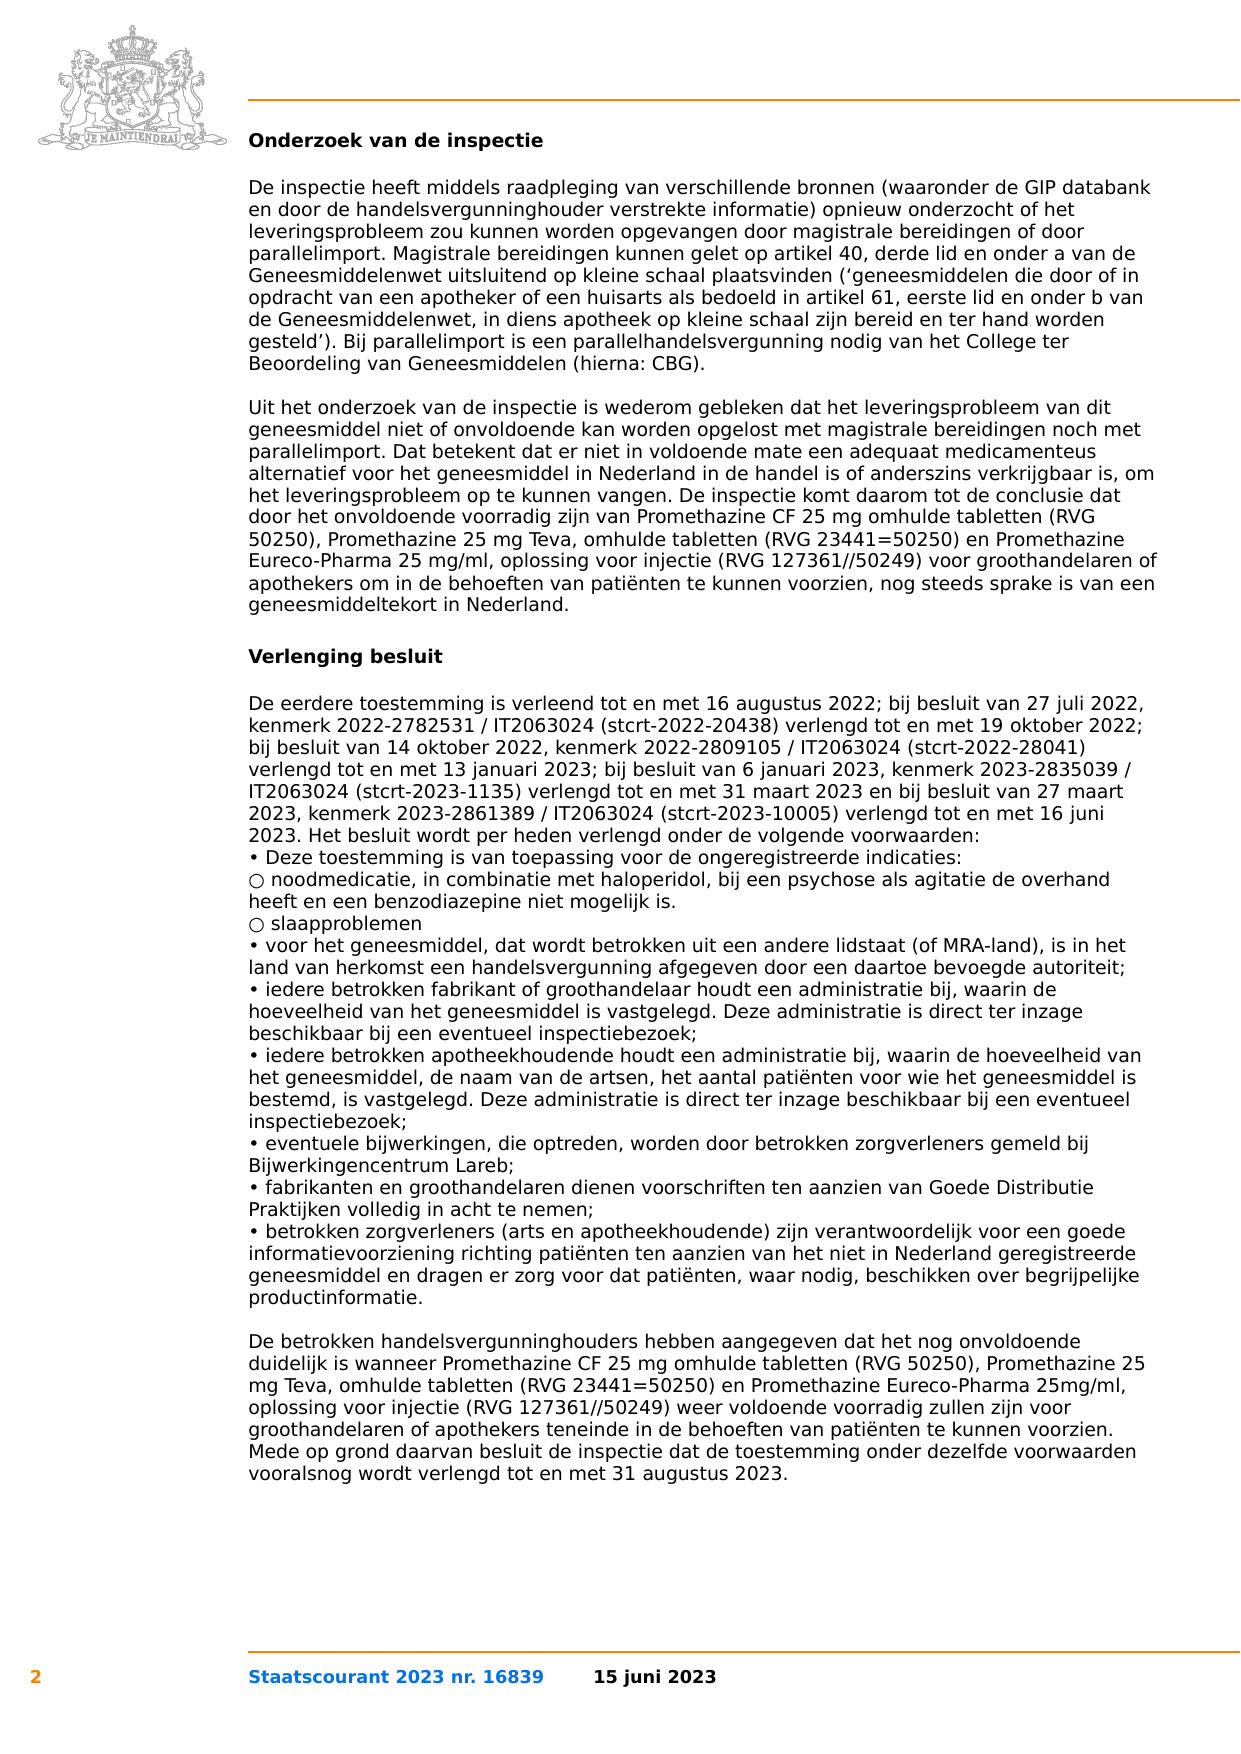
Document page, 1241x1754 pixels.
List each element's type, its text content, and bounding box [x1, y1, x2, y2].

text • fabrikanten en groothandelaren dienen voorschriften ten aanzien van Goede Distributie Praktijken volledig in acht te nemen; [248, 1177, 1163, 1221]
text De inspectie heeft middels raadpleging van verschillende bronnen (waaronder de GIP databank en door de handelsvergunninghouder verstrekte informatie) opnieuw onderzocht of het leveringsprobleem zou kunnen worden opgevangen door magistrale bereidingen of door parallelimport. Magistrale bereidingen kunnen gelet op artikel 40, derde lid en onder a van de Geneesmiddelenwet uitsluitend op kleine schaal plaatsvinden (‘geneesmiddelen die door of in opdracht van een apotheker of een huisarts als bedoeld in artikel 61, eerste lid en onder b van de Geneesmiddelenwet, in diens apotheek op kleine schaal zijn bereid en ter hand worden gesteld’). Bij parallelimport is een parallelhandelsvergunning nodig van het College ter Beoordeling van Geneesmiddelen (hierna: CBG). [248, 177, 1163, 375]
text • iedere betrokken fabrikant of groothandelaar houdt een administratie bij, waarin de hoeveelheid van het geneesmiddel is vastgelegd. Deze administratie is direct ter inzage beschikbaar bij een eventueel inspectiebezoek; [248, 979, 1163, 1045]
text ○ noodmedicatie, in combinatie met haloperidol, bij een psychose als agitatie de overhand heeft en een benzodiazepine niet mogelijk is. [248, 869, 1163, 913]
text • betrokken zorgverleners (arts en apotheekhoudende) zijn verantwoordelijk voor een goede informatievoorziening richting patiënten ten aanzien van het niet in Nederland geregistreerde geneesmiddel en dragen er zorg voor dat patiënten, waar nodig, beschikken over begrijpelijke productinformatie. [248, 1221, 1163, 1309]
subtitle Onderzoek van de inspectie [248, 130, 1163, 152]
text De eerdere toestemming is verleend tot en met 16 augustus 2022; bij besluit van 27 juli 2022, kenmerk 2022-2782531 / IT2063024 (stcrt-2022-20438) verlengd tot en met 19 oktober 2022; bij besluit van 14 oktober 2022, kenmerk 2022-2809105 / IT2063024 (stcrt-2022-28041) verlengd tot en met 13 januari 2023; bij besluit van 6 januari 2023, kenmerk 2023-2835039 / IT2063024 (stcrt-2023-1135) verlengd tot en met 31 maart 2023 en bij besluit van 27 maart 2023, kenmerk 2023-2861389 / IT2063024 (stcrt-2023-10005) verlengd tot en met 16 juni 2023. Het besluit wordt per heden verlengd onder de volgende voorwaarden: [248, 693, 1163, 847]
text • eventuele bijwerkingen, die optreden, worden door betrokken zorgverleners gemeld bij Bijwerkingencentrum Lareb; [248, 1133, 1163, 1177]
text • iedere betrokken apotheekhoudende houdt een administratie bij, waarin de hoeveelheid van het geneesmiddel, de naam van de artsen, het aantal patiënten voor wie het geneesmiddel is bestemd, is vastgelegd. Deze administratie is direct ter inzage beschikbaar bij een eventueel inspectiebezoek; [248, 1045, 1163, 1133]
picture [38, 25, 227, 150]
text • voor het geneesmiddel, dat wordt betrokken uit een andere lidstaat (of MRA-land), is in het land van herkomst een handelsvergunning afgegeven door een daartoe bevoegde autoriteit; [248, 935, 1163, 979]
text ○ slaapproblemen [248, 913, 1163, 935]
text De betrokken handelsvergunninghouders hebben aangegeven dat het nog onvoldoende duidelijk is wanneer Promethazine CF 25 mg omhulde tabletten (RVG 50250), Promethazine 25 mg Teva, omhulde tabletten (RVG 23441=50250) en Promethazine Eureco-Pharma 25mg/ml, oplossing voor injectie (RVG 127361//50249) weer voldoende voorradig zullen zijn voor groothandelaren of apothekers teneinde in de behoeften van patiënten te kunnen voorzien. Mede op grond daarvan besluit de inspectie dat de toestemming onder dezelfde voorwaarden vooralsnog wordt verlengd tot en met 31 augustus 2023. [248, 1331, 1163, 1484]
text • Deze toestemming is van toepassing voor de ongeregistreerde indicaties: [248, 847, 1163, 869]
subtitle Verlenging besluit [248, 646, 1163, 668]
text Uit het onderzoek van de inspectie is wederom gebleken dat het leveringsprobleem van dit geneesmiddel niet of onvoldoende kan worden opgelost met magistrale bereidingen noch met parallelimport. Dat betekent dat er niet in voldoende mate een adequaat medicamenteus alternatief voor het geneesmiddel in Nederland in de handel is of anderszins verkrijgbaar is, om het leveringsprobleem op te kunnen vangen. De inspectie komt daarom tot de conclusie dat door het onvoldoende voorradig zijn van Promethazine CF 25 mg omhulde tabletten (RVG 50250), Promethazine 25 mg Teva, omhulde tabletten (RVG 23441=50250) en Promethazine Eureco-Pharma 25 mg/ml, oplossing voor injectie (RVG 127361//50249) voor groothandelaren of apothekers om in de behoeften van patiënten te kunnen voorzien, nog steeds sprake is van een geneesmiddeltekort in Nederland. [248, 397, 1163, 616]
